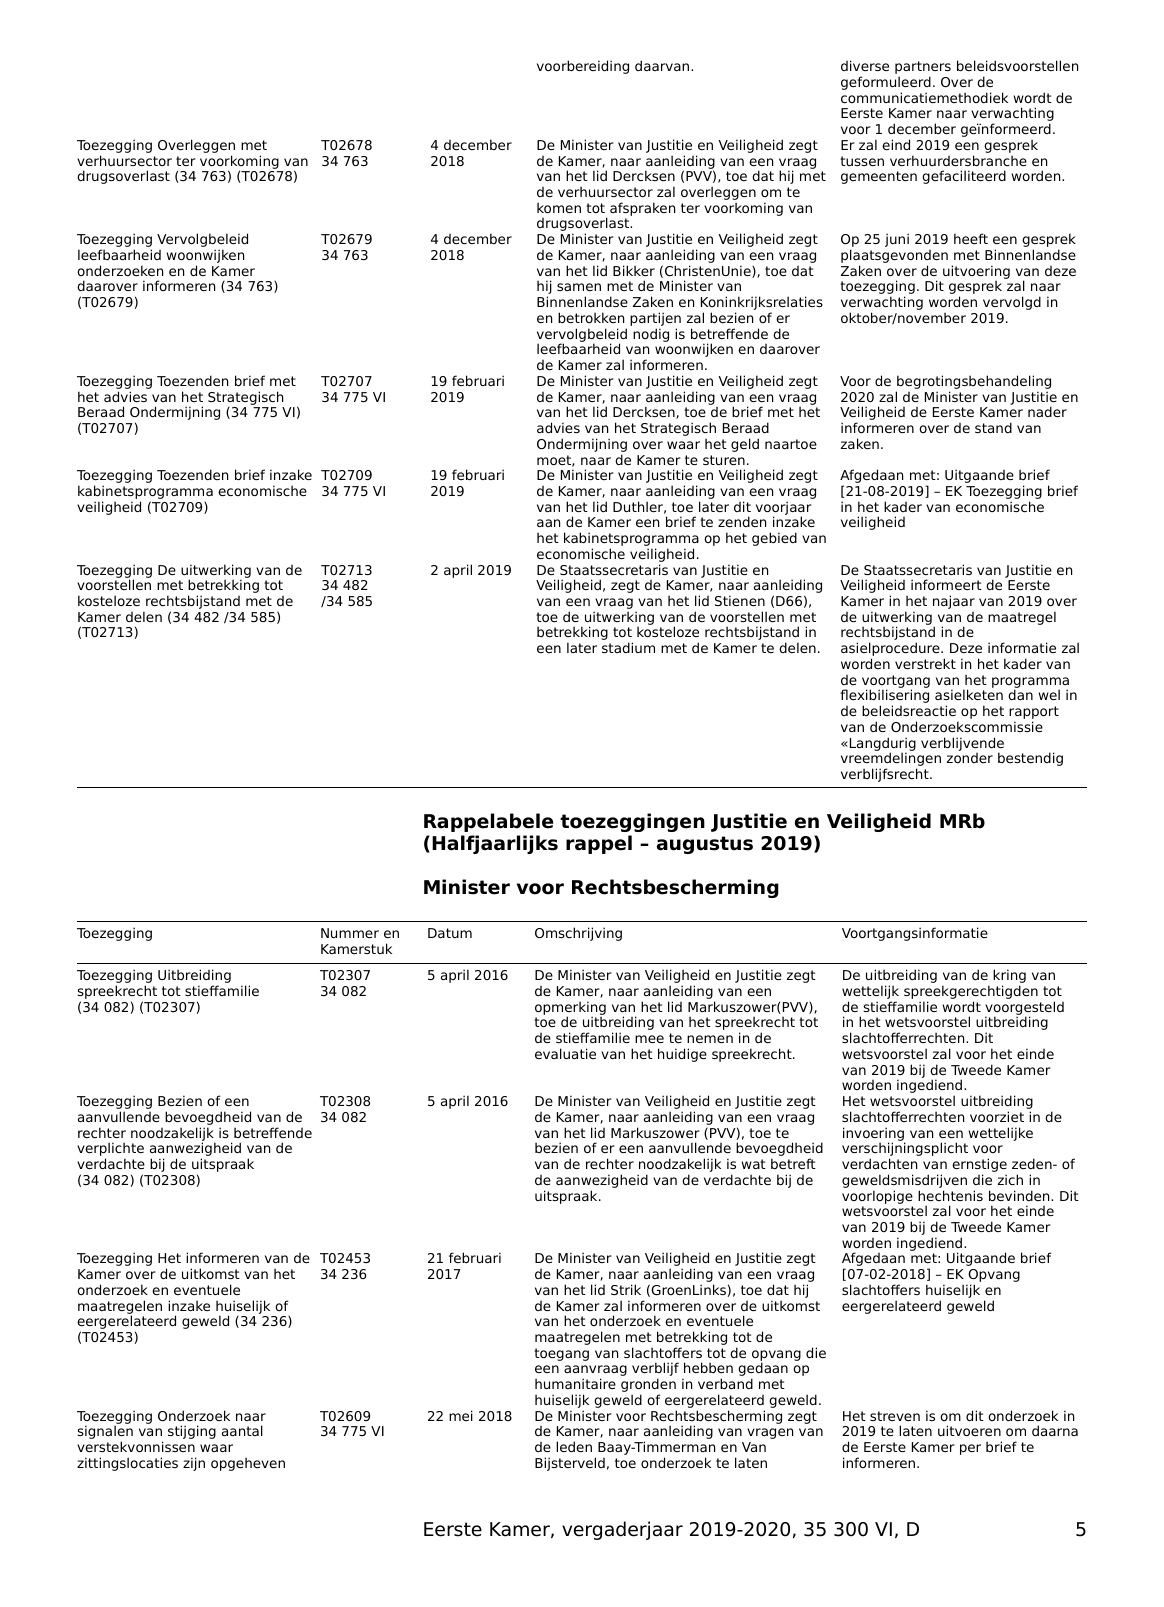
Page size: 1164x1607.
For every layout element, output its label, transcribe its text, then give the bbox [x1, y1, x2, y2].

table_cell Voor de begrotingsbehandeling 2020 zal de Minister van Justitie en Veiligheid de Eerste Kamer nader informeren over de stand van zaken. [834, 374, 1087, 468]
table_cell De Minister van Justitie en Veiligheid zegt de Kamer, naar aanleiding van een vraag van het lid Dercksen, toe de brief met het advies van het Strategisch Beraad Ondermijning over waar het geld naartoe moet, naar de Kamer te sturen. [530, 374, 834, 468]
table_cell T02709 34 775 VI [315, 468, 424, 562]
table_cell Toezegging Vervolgbeleid leefbaarheid woonwijken onderzoeken en de Kamer daarover informeren (34 763) (T02679) [77, 232, 315, 374]
table_cell T02307 34 082 [314, 964, 421, 1094]
table_header Omschrijving [528, 922, 836, 962]
table_cell Het streven is om dit onderzoek in 2019 te laten uitvoeren om daarna de Eerste Kamer per brief te informeren. [836, 1409, 1087, 1471]
table_cell De Minister van Justitie en Veiligheid zegt de Kamer, naar aanleiding van een vraag van het lid Duthler, toe later dit voorjaar aan de Kamer een brief te zenden inzake het kabinetsprogramma op het gebied van economische veiligheid. [530, 468, 834, 562]
table_header Nummer en Kamerstuk [314, 922, 421, 962]
table_cell Toezegging Uitbreiding spreekrecht tot stieffamilie (34 082) (T02307) [77, 964, 314, 1094]
table_cell Toezegging De uitwerking van de voorstellen met betrekking tot kosteloze rechtsbijstand met de Kamer delen (34 482 /34 585) (T02713) [77, 563, 315, 787]
table_cell Afgedaan met: Uitgaande brief [07-02-2018] – EK Opvang slachtoffers huiselijk en eergerelateerd geweld [836, 1251, 1087, 1408]
table_cell De Staatssecretaris van Justitie en Veiligheid informeert de Eerste Kamer in het najaar van 2019 over de uitwerking van de maatregel rechtsbijstand in de asielprocedure. Deze informatie zal worden verstrekt in het kader van de voortgang van het programma flexibilisering asielketen dan wel in de beleidsreactie op het rapport van de Onderzoekscommissie «Langdurig verblijvende vreemdelingen zonder bestendig verblijfsrecht. [834, 563, 1087, 787]
table_cell voorbereiding daarvan. [530, 59, 834, 138]
table_cell Op 25 juni 2019 heeft een gesprek plaatsgevonden met Binnenlandse Zaken over de uitvoering van deze toezegging. Dit gesprek zal naar verwachting worden vervolgd in oktober/november 2019. [834, 232, 1087, 374]
table_cell Het wetsvoorstel uitbreiding slachtofferrechten voorziet in de invoering van een wettelijke verschijningsplicht voor verdachten van ernstige zeden- of geweldsmisdrijven die zich in voorlopige hechtenis bevinden. Dit wetsvoorstel zal voor het einde van 2019 bij de Tweede Kamer worden ingediend. [836, 1094, 1087, 1251]
table_cell [315, 59, 424, 138]
table_cell De Minister van Justitie en Veiligheid zegt de Kamer, naar aanleiding van een vraag van het lid Dercksen (PVV), toe dat hij met de verhuursector zal overleggen om te komen tot afspraken ter voorkoming van drugsoverlast. [530, 138, 834, 232]
table_cell Toezegging Overleggen met verhuursector ter voorkoming van drugsoverlast (34 763) (T02678) [77, 138, 315, 232]
table_cell T02713 34 482 /34 585 [315, 563, 424, 787]
table_cell De Minister van Veiligheid en Justitie zegt de Kamer, naar aanleiding van een opmerking van het lid Markuszower(PVV), toe de uitbreiding van het spreekrecht tot de stieffamilie mee te nemen in de evaluatie van het huidige spreekrecht. [528, 964, 836, 1094]
table_cell 5 april 2016 [421, 964, 528, 1094]
table_header Toezegging [77, 922, 314, 962]
table_cell De uitbreiding van de kring van wettelijk spreekgerechtigden tot de stieffamilie wordt voorgesteld in het wetsvoorstel uitbreiding slachtofferrechten. Dit wetsvoorstel zal voor het einde van 2019 bij de Tweede Kamer worden ingediend. [836, 964, 1087, 1094]
table_cell T02609 34 775 VI [314, 1409, 421, 1471]
table_cell T02453 34 236 [314, 1251, 421, 1408]
table_cell 19 februari 2019 [424, 374, 530, 468]
table_cell [424, 59, 530, 138]
table_cell 19 februari 2019 [424, 468, 530, 562]
table_cell De Staatssecretaris van Justitie en Veiligheid, zegt de Kamer, naar aanleiding van een vraag van het lid Stienen (D66), toe de uitwerking van de voorstellen met betrekking tot kosteloze rechtsbijstand in een later stadium met de Kamer te delen. [530, 563, 834, 787]
table_cell 4 december 2018 [424, 232, 530, 374]
table_cell T02679 34 763 [315, 232, 424, 374]
table_cell De Minister van Veiligheid en Justitie zegt de Kamer, naar aanleiding van een vraag van het lid Markuszower (PVV), toe te bezien of er een aanvullende bevoegdheid van de rechter noodzakelijk is wat betreft de aanwezigheid van de verdachte bij de uitspraak. [528, 1094, 836, 1251]
table_cell T02678 34 763 [315, 138, 424, 232]
subtitle Rappelabele toezeggingen Justitie en Veiligheid MRb (Halfjaarlijks rappel – augustus 2019) [422, 811, 1087, 854]
table_header Datum [421, 922, 528, 962]
table_cell Toezegging Toezenden brief inzake kabinetsprogramma economische veiligheid (T02709) [77, 468, 315, 562]
table_cell Afgedaan met: Uitgaande brief [21-08-2019] – EK Toezegging brief in het kader van economische veiligheid [834, 468, 1087, 562]
table_cell De Minister van Veiligheid en Justitie zegt de Kamer, naar aanleiding van een vraag van het lid Strik (GroenLinks), toe dat hij de Kamer zal informeren over de uitkomst van het onderzoek en eventuele maatregelen met betrekking tot de toegang van slachtoffers tot de opvang die een aanvraag verblijf hebben gedaan op humanitaire gronden in verband met huiselijk geweld of eergerelateerd geweld. [528, 1251, 836, 1408]
table_cell T02707 34 775 VI [315, 374, 424, 468]
table_cell 4 december 2018 [424, 138, 530, 232]
table_cell Toezegging Het informeren van de Kamer over de uitkomst van het onderzoek en eventuele maatregelen inzake huiselijk of eergerelateerd geweld (34 236) (T02453) [77, 1251, 314, 1408]
table_cell T02308 34 082 [314, 1094, 421, 1251]
table_cell Toezegging Onderzoek naar signalen van stijging aantal verstekvonnissen waar zittingslocaties zijn opgeheven [77, 1409, 314, 1471]
table_cell diverse partners beleidsvoorstellen geformuleerd. Over de communicatiemethodiek wordt de Eerste Kamer naar verwachting voor 1 december geïnformeerd. [834, 59, 1087, 138]
table_cell 21 februari 2017 [421, 1251, 528, 1408]
table_cell 2 april 2019 [424, 563, 530, 787]
subtitle Minister voor Rechtsbescherming [422, 877, 1087, 899]
table_header Voortgangsinformatie [836, 922, 1087, 962]
table_cell Er zal eind 2019 een gesprek tussen verhuurdersbranche en gemeenten gefaciliteerd worden. [834, 138, 1087, 232]
table_cell De Minister van Justitie en Veiligheid zegt de Kamer, naar aanleiding van een vraag van het lid Bikker (ChristenUnie), toe dat hij samen met de Minister van Binnenlandse Zaken en Koninkrijksrelaties en betrokken partijen zal bezien of er vervolgbeleid nodig is betreffende de leefbaarheid van woonwijken en daarover de Kamer zal informeren. [530, 232, 834, 374]
table_cell 5 april 2016 [421, 1094, 528, 1251]
table_cell De Minister voor Rechtsbescherming zegt de Kamer, naar aanleiding van vragen van de leden Baay-Timmerman en Van Bijsterveld, toe onderzoek te laten [528, 1409, 836, 1471]
table_cell Toezegging Bezien of een aanvullende bevoegdheid van de rechter noodzakelijk is betreffende verplichte aanwezigheid van de verdachte bij de uitspraak (34 082) (T02308) [77, 1094, 314, 1251]
table_cell [77, 59, 315, 138]
table_cell 22 mei 2018 [421, 1409, 528, 1471]
table_cell Toezegging Toezenden brief met het advies van het Strategisch Beraad Ondermijning (34 775 VI) (T02707) [77, 374, 315, 468]
